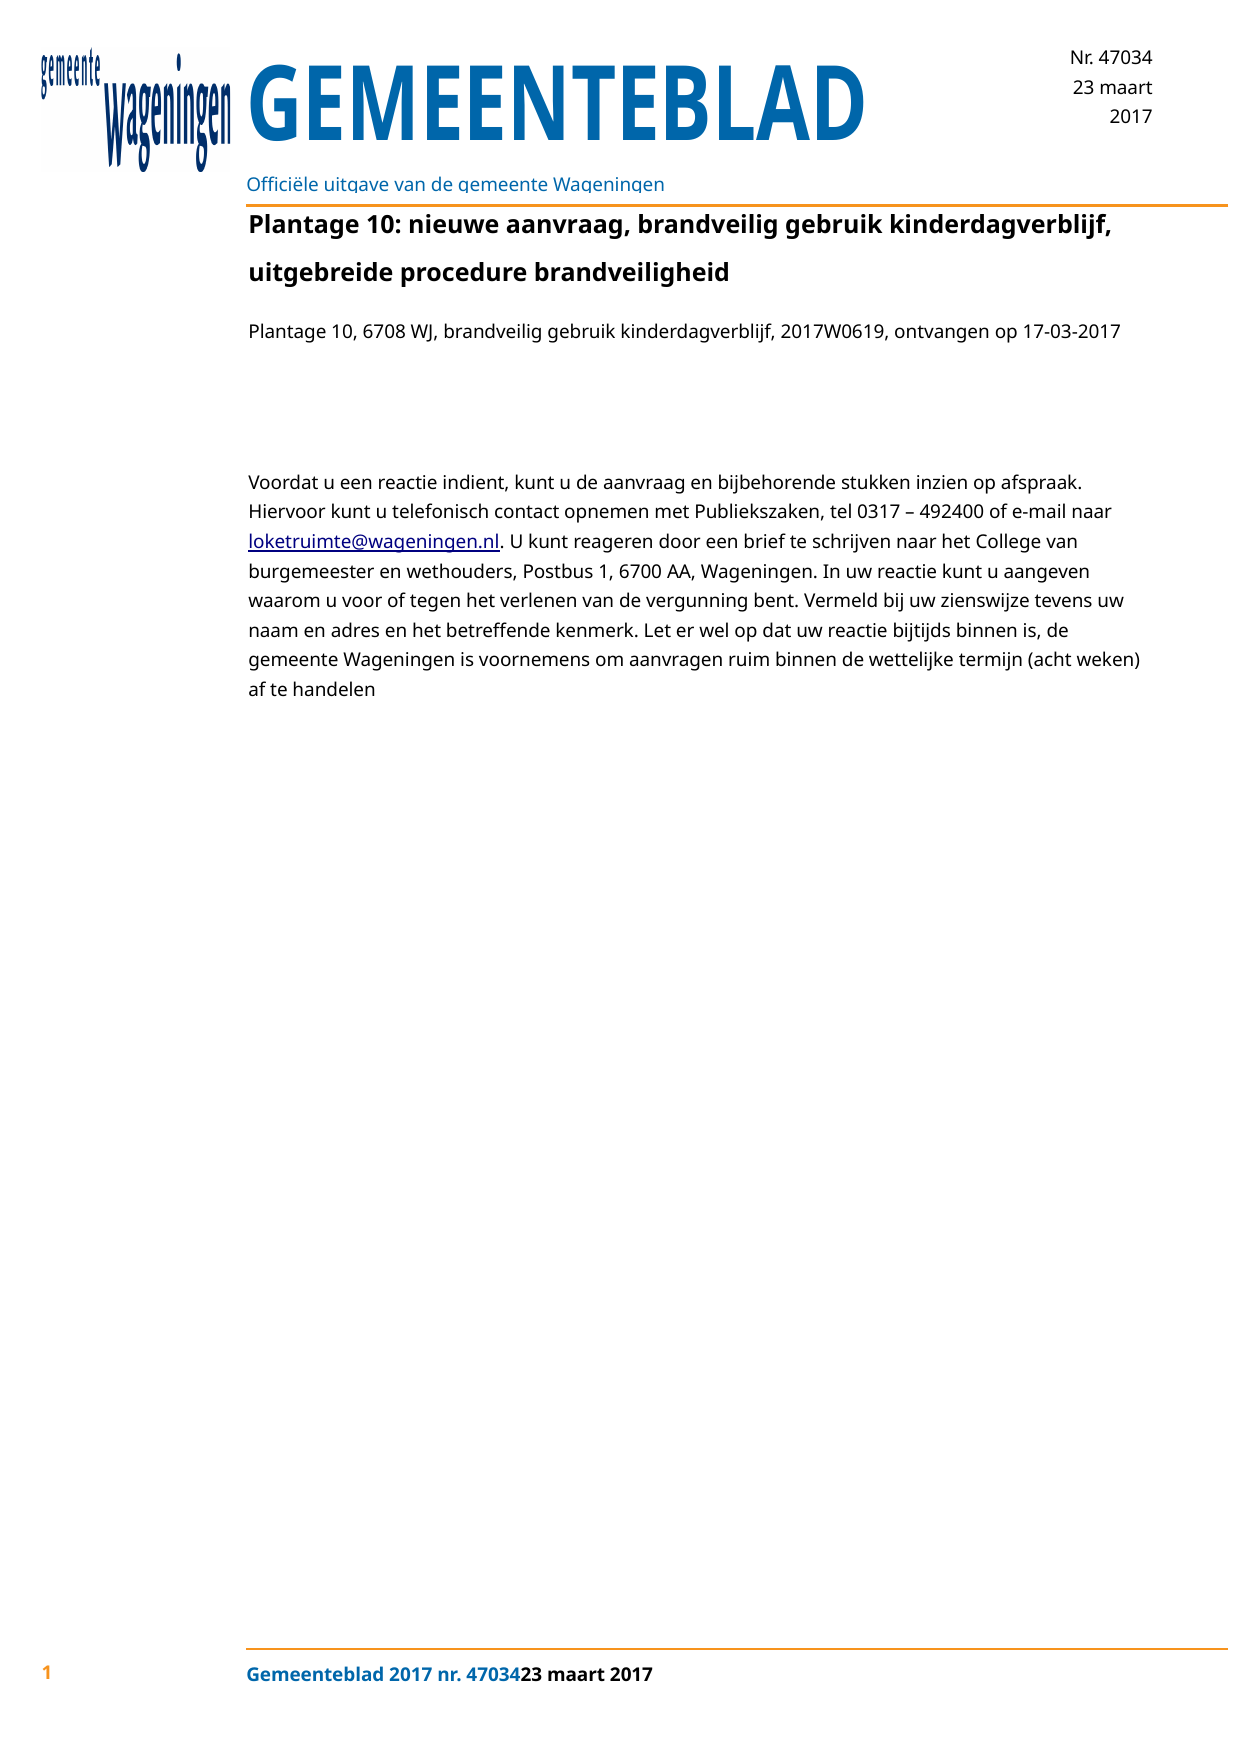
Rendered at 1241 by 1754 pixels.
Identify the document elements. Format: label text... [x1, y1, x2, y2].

text Plantage 10, 6708 WJ, brandveilig gebruik kinderdagverblijf, 2017W0619, ontvangen op 17-03-2017 [248, 318, 1152, 344]
text Voordat u een reactie indient, kunt u de aanvraag en bijbehorende stukken inzien op afspraak. Hiervoor kunt u telefonisch contact opnemen met Publiekszaken, tel 0317 – 492400 of e-mail naar loketruimte@wageningen.nl. U kunt reageren door een brief te schrijven naar het College van burgemeester en wethouders, Postbus 1, 6700 AA, Wageningen. In uw reactie kunt u aangeven waarom u voor of tegen het verlenen van de vergunning bent. Vermeld bij uw zienswijze tevens uw naam en adres en het betreffende kenmerk. Let er wel op dat uw reactie bijtijds binnen is, de gemeente Wageningen is voornemens om aanvragen ruim binnen de wettelijke termijn (acht weken) af te handelen [248, 469, 1152, 702]
picture [41, 47, 231, 172]
text Plantage 10: nieuwe aanvraag, brandveilig gebruik kinderdagverblijf, uitgebreide procedure brandveiligheid [248, 207, 1152, 288]
